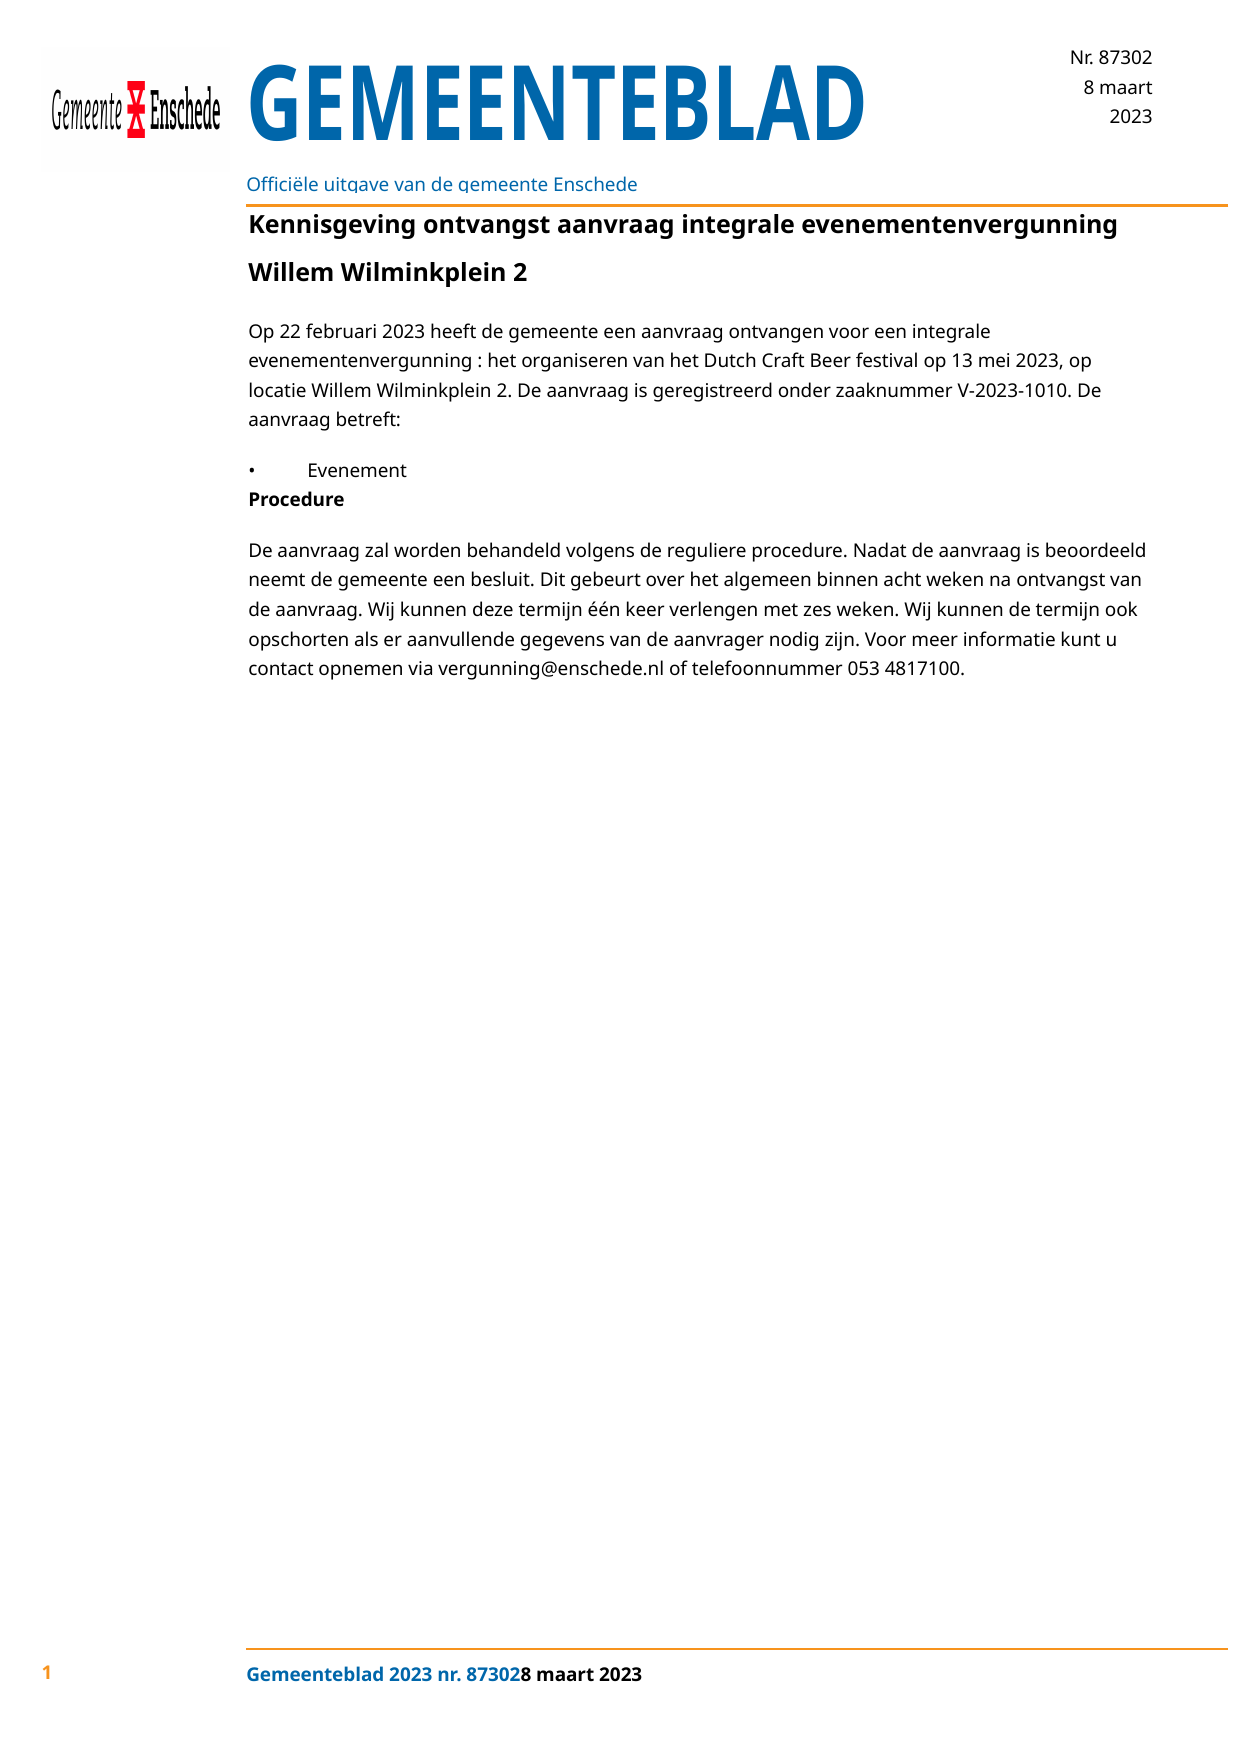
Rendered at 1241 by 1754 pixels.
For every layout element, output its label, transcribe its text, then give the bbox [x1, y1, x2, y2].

text Op 22 februari 2023 heeft de gemeente een aanvraag ontvangen voor een integrale evenementenvergunning : het organiseren van het Dutch Craft Beer festival op 13 mei 2023, op locatie Willem Wilminkplein 2. De aanvraag is geregistreerd onder zaaknummer V-2023-1010. De aanvraag betreft: [248, 318, 1152, 432]
text De aanvraag zal worden behandeld volgens de reguliere procedure. Nadat de aanvraag is beoordeeld neemt de gemeente een besluit. Dit gebeurt over het algemeen binnen acht weken na ontvangst van de aanvraag. Wij kunnen deze termijn één keer verlengen met zes weken. Wij kunnen de termijn ook opschorten als er aanvullende gegevens van de aanvrager nodig zijn. Voor meer informatie kunt u contact opnemen via vergunning@enschede.nl of telefoonnummer 053 4817100. [248, 537, 1152, 681]
text Kennisgeving ontvangst aanvraag integrale evenementenvergunning Willem Wilminkplein 2 [248, 207, 1152, 288]
list Evenement [248, 457, 1152, 483]
text Procedure [248, 487, 1152, 512]
picture [41, 47, 231, 172]
